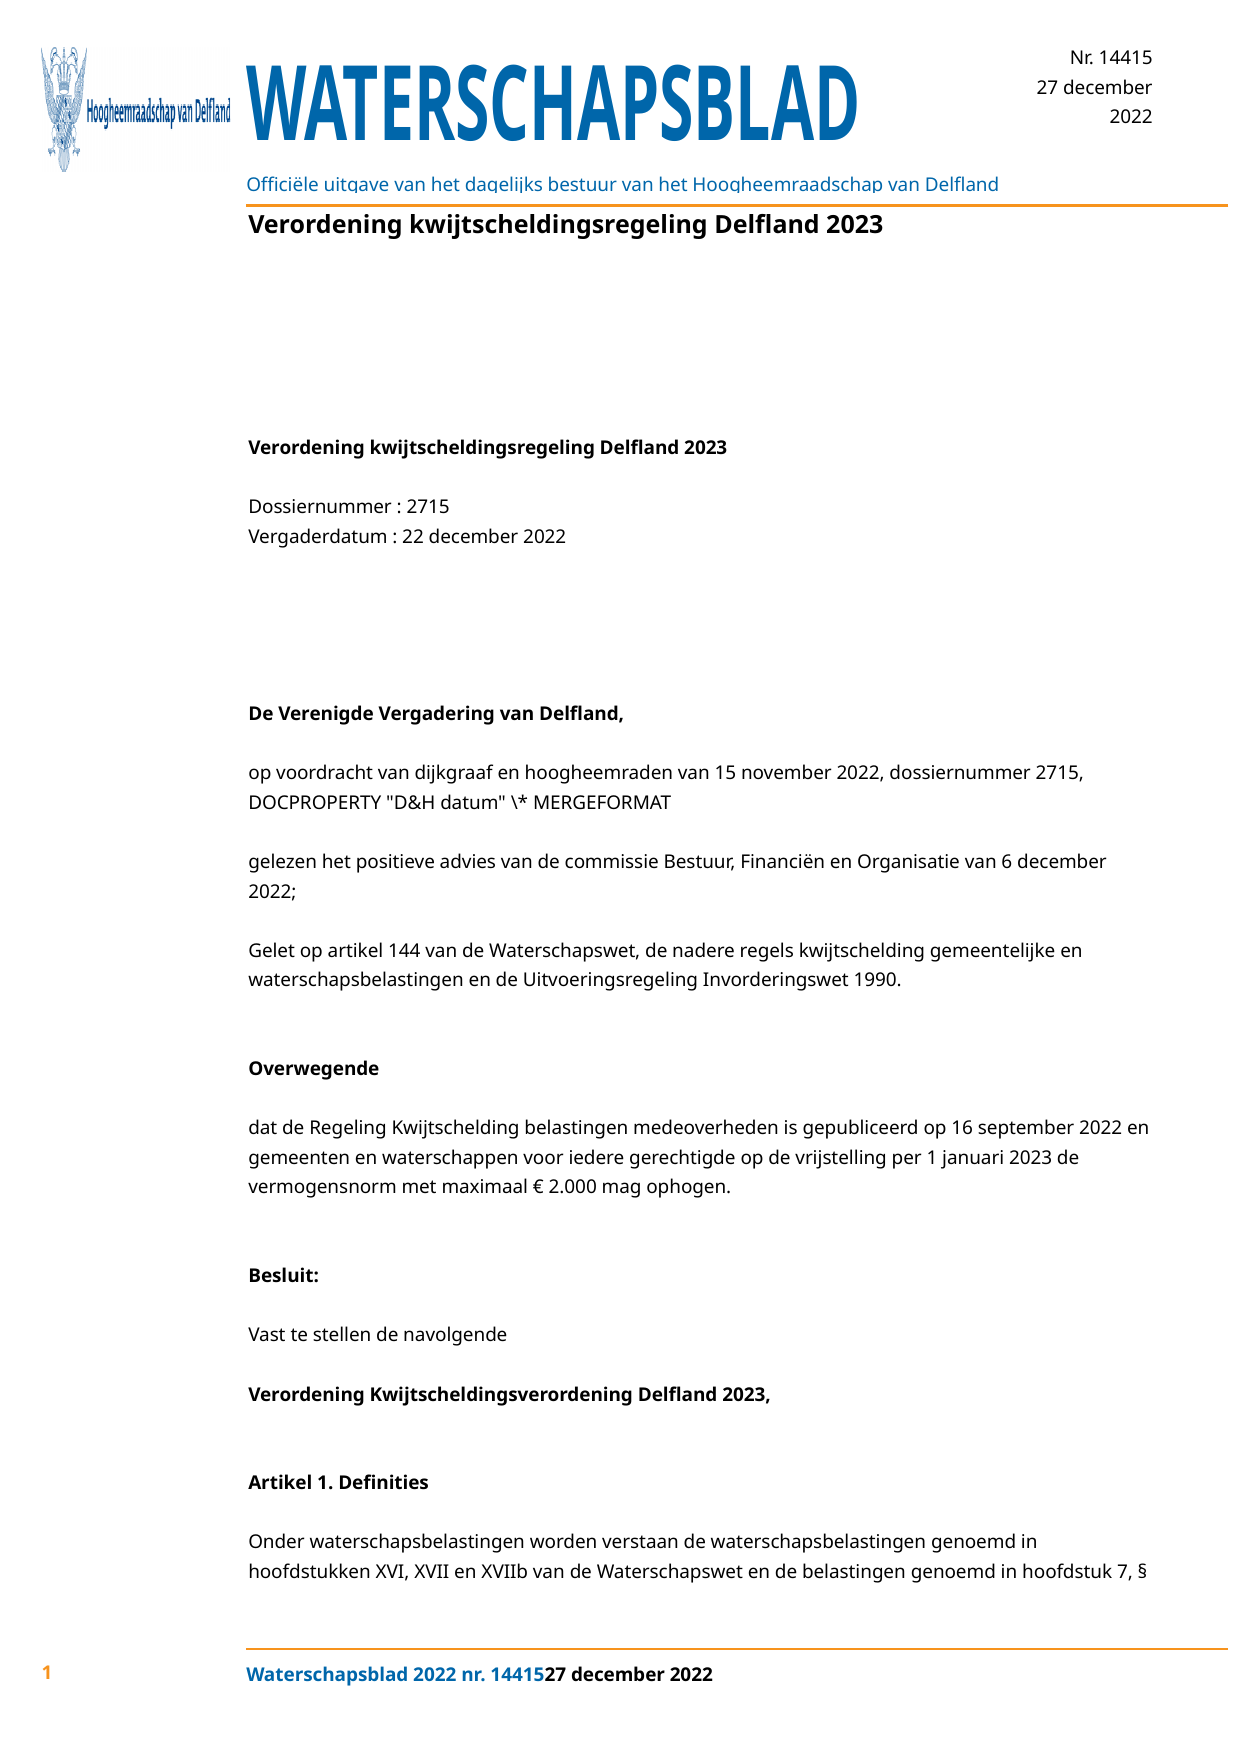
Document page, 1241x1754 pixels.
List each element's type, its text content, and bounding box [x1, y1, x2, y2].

text Besluit: [248, 1262, 1152, 1288]
picture [41, 47, 231, 172]
text Verordening Kwijtscheldingsverordening Delfland 2023, [248, 1381, 1152, 1406]
text Dossiernummer : 2715 [248, 493, 1152, 519]
text Artikel 1. Definities [248, 1469, 1152, 1495]
text De Verenigde Vergadering van Delfland, [248, 700, 1152, 726]
text Vast te stellen de navolgende [248, 1322, 1152, 1347]
text gelezen het positieve advies van de commissie Bestuur, Financiën en Organisatie van 6 december 2022; [248, 848, 1152, 903]
text Gelet op artikel 144 van de Waterschapswet, de nadere regels kwijtschelding gemeentelijke en waterschapsbelastingen en de Uitvoeringsregeling Invorderingswet 1990. [248, 937, 1152, 992]
text Overwegende [248, 1055, 1152, 1081]
text Vergaderdatum : 22 december 2022 [248, 523, 1152, 548]
text Verordening kwijtscheldingsregeling Delfland 2023 [248, 207, 1152, 241]
text dat de Regeling Kwijtschelding belastingen medeoverheden is gepubliceerd op 16 september 2022 en gemeenten en waterschappen voor iedere gerechtigde op de vrijstelling per 1 januari 2023 de vermogensnorm met maximaal € 2.000 mag ophogen. [248, 1114, 1152, 1199]
text Verordening kwijtscheldingsregeling Delfland 2023 [248, 434, 1152, 460]
text Onder waterschapsbelastingen worden verstaan de waterschapsbelastingen genoemd in hoofdstukken XVI, XVII en XVIIb van de Waterschapswet en de belastingen genoemd in hoofdstuk 7, § [248, 1529, 1152, 1584]
text op voordracht van dijkgraaf en hoogheemraden van 15 november 2022, dossiernummer 2715, DOCPROPERTY "D&H datum" \* MERGEFORMAT [248, 759, 1152, 815]
